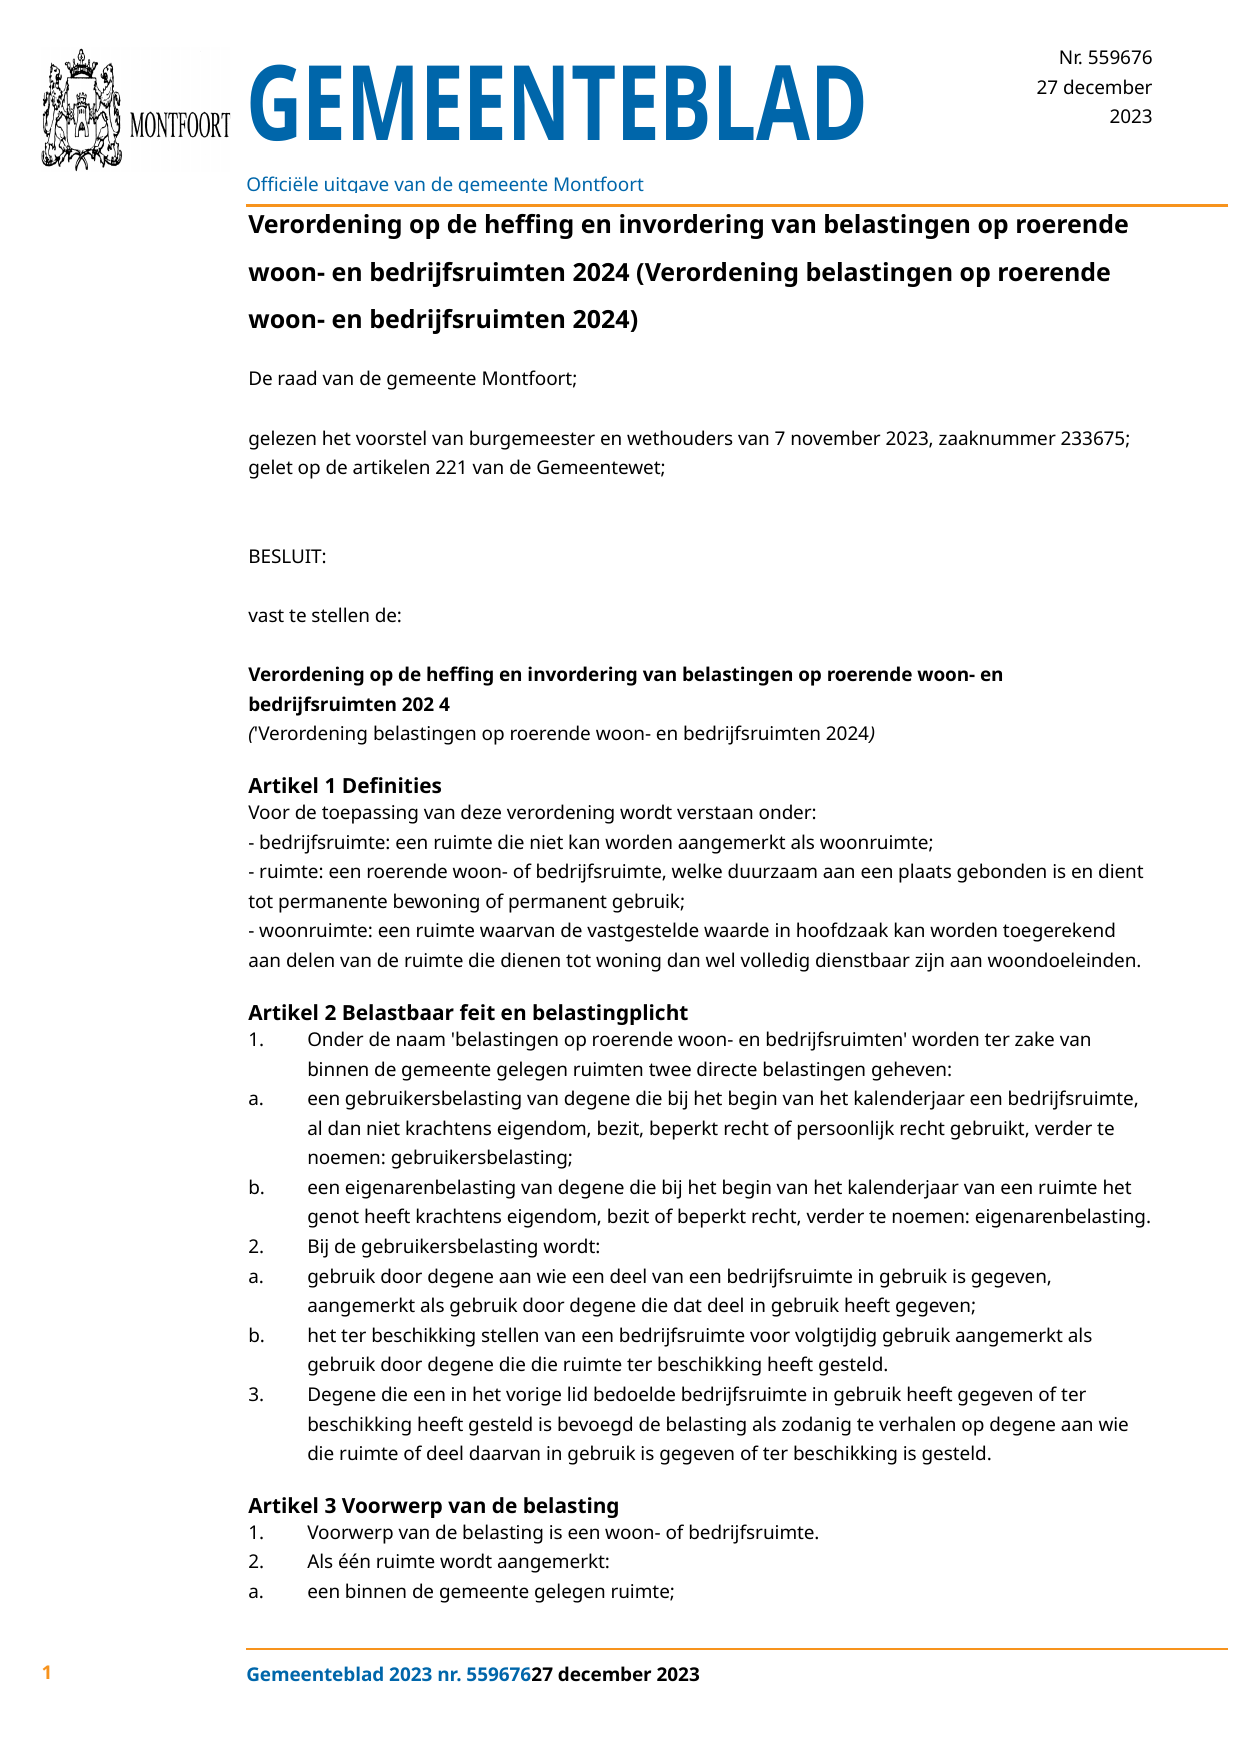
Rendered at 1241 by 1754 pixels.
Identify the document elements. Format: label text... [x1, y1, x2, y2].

text BESLUIT: [248, 543, 1152, 569]
list een eigenarenbelasting van degene die bij het begin van het kalenderjaar van een ruimte het genot heeft krachtens eigendom, bezit of beperkt recht, verder te noemen: eigenarenbelasting. [248, 1174, 1152, 1229]
text ('Verordening belastingen op roerende woon- en bedrijfsruimten 2024) [248, 721, 1152, 746]
text Verordening op de heffing en invordering van belastingen op roerende woon- en bedrijfsruimten 202 4 [248, 661, 1152, 717]
text gelezen het voorstel van burgemeester en wethouders van 7 november 2023, zaaknummer 233675; [248, 425, 1152, 450]
list Onder de naam 'belastingen op roerende woon- en bedrijfsruimten' worden ter zake van binnen de gemeente gelegen ruimten twee directe belastingen geheven: [248, 1026, 1152, 1081]
text - bedrijfsruimte: een ruimte die niet kan worden aangemerkt als woonruimte; [248, 829, 1152, 855]
text gelet op de artikelen 221 van de Gemeentewet; [248, 454, 1152, 480]
list Voorwerp van de belasting is een woon- of bedrijfsruimte. [248, 1519, 1152, 1545]
list gebruik door degene aan wie een deel van een bedrijfsruimte in gebruik is gegeven, aangemerkt als gebruik door degene die dat deel in gebruik heeft gegeven; [248, 1263, 1152, 1318]
list het ter beschikking stellen van een bedrijfsruimte voor volgtijdig gebruik aangemerkt als gebruik door degene die die ruimte ter beschikking heeft gesteld. [248, 1322, 1152, 1377]
list een binnen de gemeente gelegen ruimte; [248, 1578, 1152, 1604]
text - woonruimte: een ruimte waarvan de vastgestelde waarde in hoofdzaak kan worden toegerekend aan delen van de ruimte die dienen tot woning dan wel volledig dienstbaar zijn aan woondoeleinden. [248, 918, 1152, 973]
list een gebruikersbelasting van degene die bij het begin van het kalenderjaar een bedrijfsruimte, al dan niet krachtens eigendom, bezit, beperkt recht of persoonlijk recht gebruikt, verder te noemen: gebruikersbelasting; [248, 1085, 1152, 1170]
text De raad van de gemeente Montfoort; [248, 366, 1152, 391]
text vast te stellen de: [248, 602, 1152, 628]
text Verordening op de heffing en invordering van belastingen op roerende woon- en bedrijfsruimten 2024 (Verordening belastingen op roerende woon- en bedrijfsruimten 2024) [248, 207, 1152, 336]
text Artikel 3 Voorwerp van de belasting [248, 1491, 1152, 1519]
picture [41, 47, 231, 172]
text Voor de toepassing van deze verordening wordt verstaan onder: [248, 799, 1152, 825]
list Als één ruimte wordt aangemerkt: [248, 1549, 1152, 1574]
list Degene die een in het vorige lid bedoelde bedrijfsruimte in gebruik heeft gegeven of ter beschikking heeft gesteld is bevoegd de belasting als zodanig te verhalen op degene aan wie die ruimte of deel daarvan in gebruik is gegeven of ter beschikking is gesteld. [248, 1381, 1152, 1466]
list Bij de gebruikersbelasting wordt: [248, 1233, 1152, 1259]
text Artikel 1 Definities [248, 771, 1152, 799]
text Artikel 2 Belastbaar feit en belastingplicht [248, 998, 1152, 1026]
text - ruimte: een roerende woon- of bedrijfsruimte, welke duurzaam aan een plaats gebonden is en dient tot permanente bewoning of permanent gebruik; [248, 858, 1152, 914]
